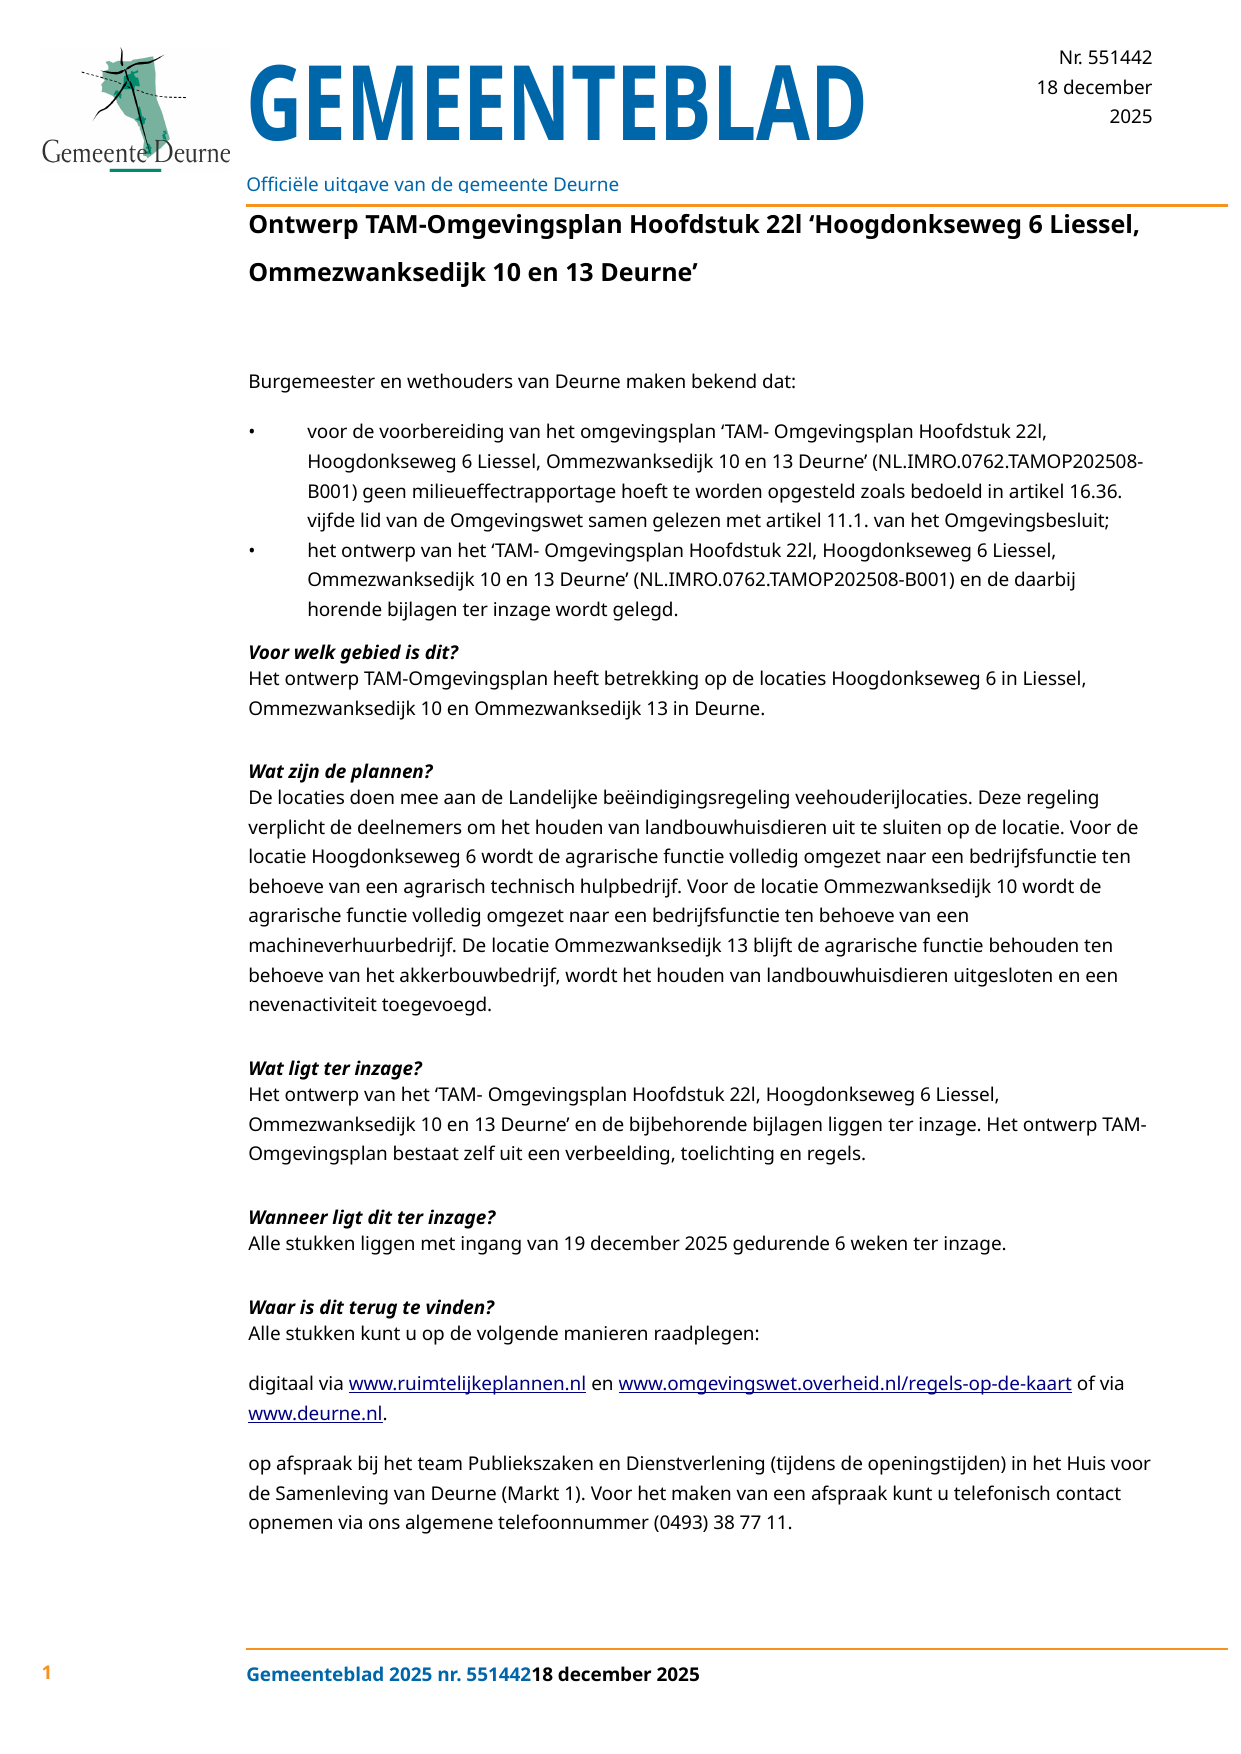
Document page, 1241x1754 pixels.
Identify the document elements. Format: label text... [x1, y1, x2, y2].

picture [41, 47, 231, 172]
text De locaties doen mee aan de Landelijke beëindigingsregeling veehouderijlocaties. Deze regeling verplicht de deelnemers om het houden van landbouwhuisdieren uit te sluiten op de locatie. Voor de locatie Hoogdonkseweg 6 wordt de agrarische functie volledig omgezet naar een bedrijfsfunctie ten behoeve van een agrarisch technisch hulpbedrijf. Voor de locatie Ommezwanksedijk 10 wordt de agrarische functie volledig omgezet naar een bedrijfsfunctie ten behoeve van een machineverhuurbedrijf. De locatie Ommezwanksedijk 13 blijft de agrarische functie behouden ten behoeve van het akkerbouwbedrijf, wordt het houden van landbouwhuisdieren uitgesloten en een nevenactiviteit toegevoegd. [248, 784, 1152, 1017]
text op afspraak bij het team Publiekszaken en Dienstverlening (tijdens de openingstijden) in het Huis voor de Samenleving van Deurne (Markt 1). Voor het maken van een afspraak kunt u telefonisch contact opnemen via ons algemene telefoonnummer (0493) 38 77 11. [248, 1450, 1152, 1535]
text Burgemeester en wethouders van Deurne maken bekend dat: [248, 368, 1152, 394]
text Wanneer ligt dit ter inzage? [248, 1204, 1152, 1230]
text Ontwerp TAM-Omgevingsplan Hoofdstuk 22l ‘Hoogdonkseweg 6 Liessel, Ommezwanksedijk 10 en 13 Deurne’ [248, 207, 1152, 288]
list het ontwerp van het ‘TAM- Omgevingsplan Hoofdstuk 22l, Hoogdonkseweg 6 Liessel, Ommezwanksedijk 10 en 13 Deurne’ (NL.IMRO.0762.TAMOP202508-B001) en de daarbij horende bijlagen ter inzage wordt gelegd. [248, 537, 1152, 622]
text Alle stukken liggen met ingang van 19 december 2025 gedurende 6 weken ter inzage. [248, 1230, 1152, 1256]
list voor de voorbereiding van het omgevingsplan ‘TAM- Omgevingsplan Hoofdstuk 22l, Hoogdonkseweg 6 Liessel, Ommezwanksedijk 10 en 13 Deurne’ (NL.IMRO.0762.TAMOP202508-B001) geen milieueffectrapportage hoeft te worden opgesteld zoals bedoeld in artikel 16.36. vijfde lid van de Omgevingswet samen gelezen met artikel 11.1. van het Omgevingsbesluit; [248, 419, 1152, 533]
text Voor welk gebied is dit? [248, 639, 1152, 665]
text Alle stukken kunt u op de volgende manieren raadplegen: [248, 1320, 1152, 1345]
text digitaal via www.ruimtelijkeplannen.nl en www.omgevingswet.overheid.nl/regels-op-de-kaart of via www.deurne.nl. [248, 1370, 1152, 1425]
text Wat zijn de plannen? [248, 759, 1152, 784]
text Wat ligt ter inzage? [248, 1055, 1152, 1081]
text Het ontwerp TAM-Omgevingsplan heeft betrekking op de locaties Hoogdonkseweg 6 in Liessel, Ommezwanksedijk 10 en Ommezwanksedijk 13 in Deurne. [248, 665, 1152, 720]
text Het ontwerp van het ‘TAM- Omgevingsplan Hoofdstuk 22l, Hoogdonkseweg 6 Liessel, Ommezwanksedijk 10 en 13 Deurne’ en de bijbehorende bijlagen liggen ter inzage. Het ontwerp TAM-Omgevingsplan bestaat zelf uit een verbeelding, toelichting en regels. [248, 1081, 1152, 1166]
text Waar is dit terug te vinden? [248, 1294, 1152, 1320]
